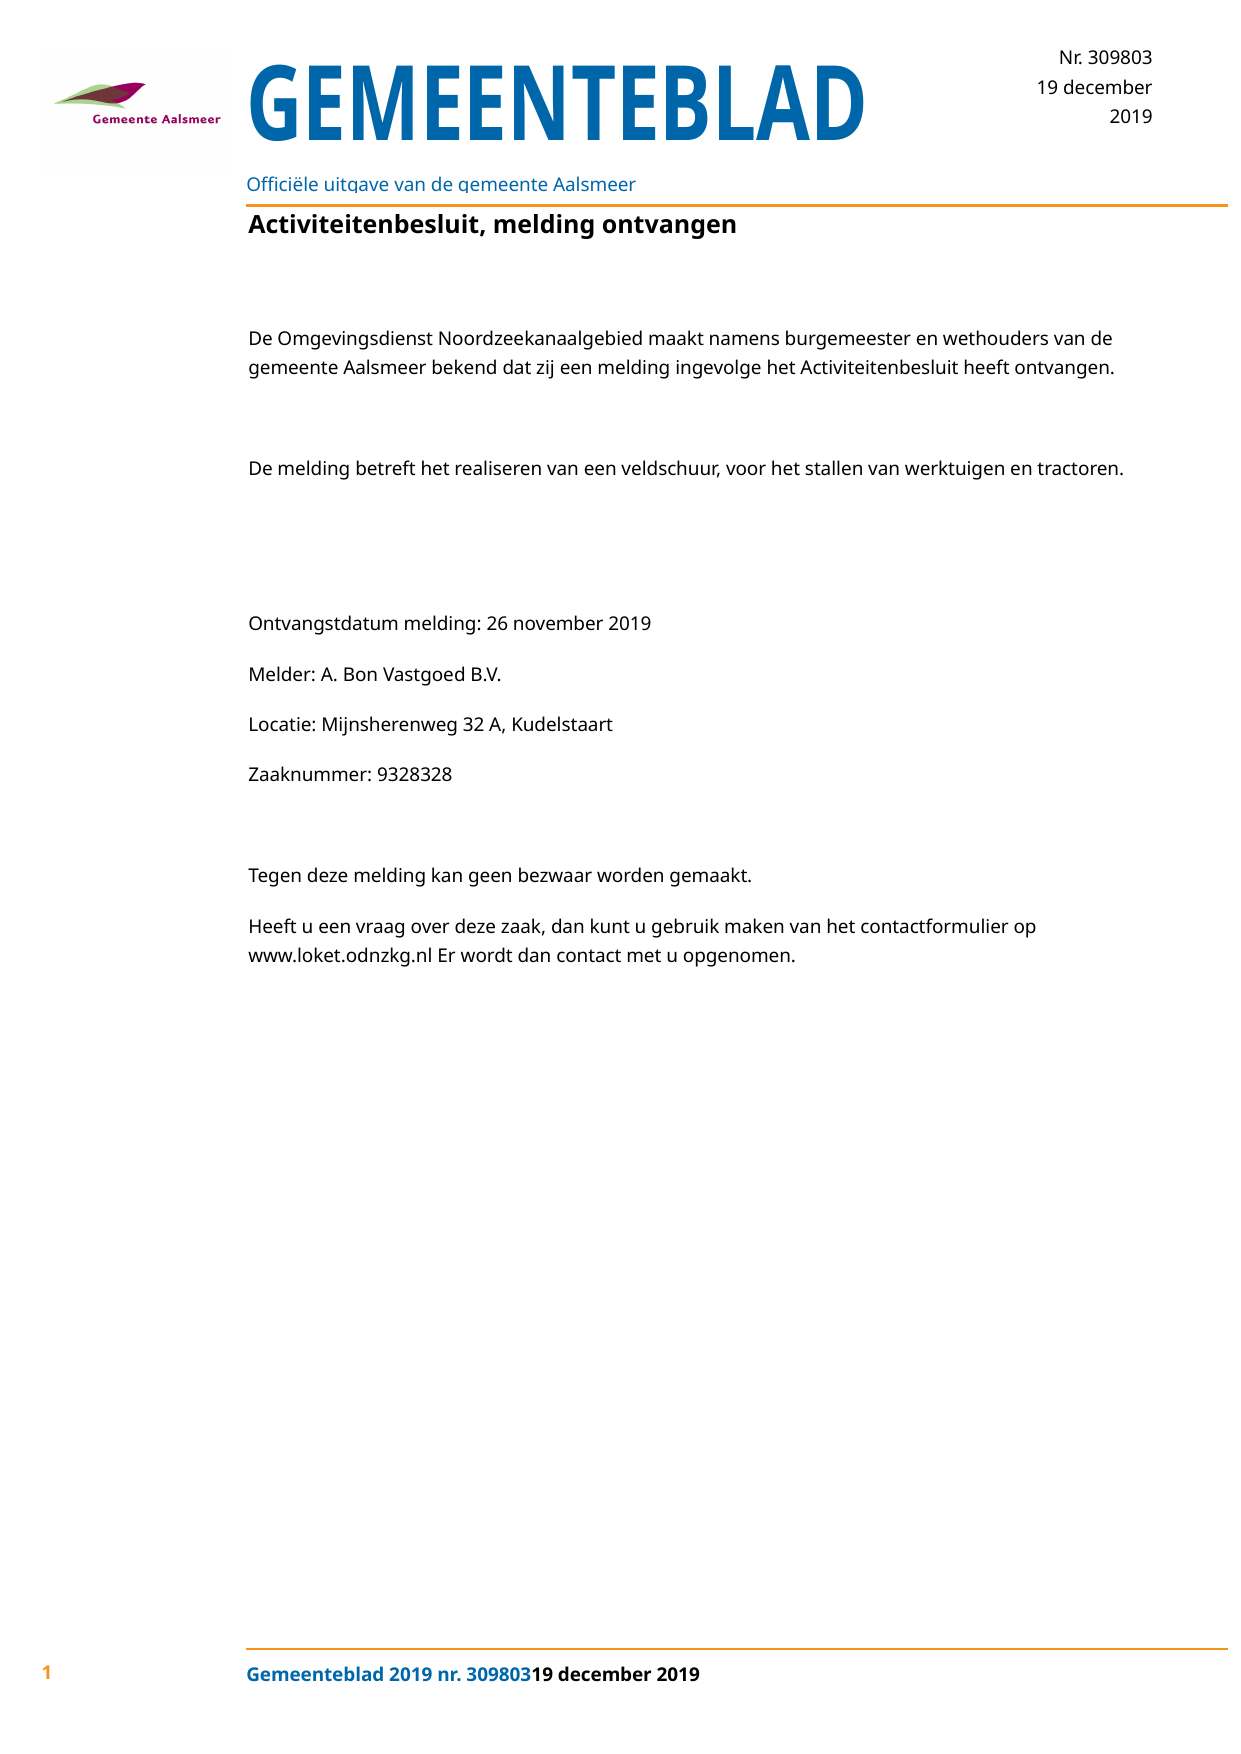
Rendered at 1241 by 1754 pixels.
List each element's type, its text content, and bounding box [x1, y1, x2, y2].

text Melder: A. Bon Vastgoed B.V. [248, 661, 1152, 686]
text Heeft u een vraag over deze zaak, dan kunt u gebruik maken van het contactformulier op www.loket.odnzkg.nl Er wordt dan contact met u opgenomen. [248, 913, 1152, 968]
text De melding betreft het realiseren van een veldschuur, voor het stallen van werktuigen en tractoren. [248, 455, 1152, 481]
text Tegen deze melding kan geen bezwaar worden gemaakt. [248, 862, 1152, 888]
text Activiteitenbesluit, melding ontvangen [248, 207, 1152, 241]
text Locatie: Mijnsherenweg 32 A, Kudelstaart [248, 711, 1152, 737]
text De Omgevingsdienst Noordzeekanaalgebied maakt namens burgemeester en wethouders van de gemeente Aalsmeer bekend dat zij een melding ingevolge het Activiteitenbesluit heeft ontvangen. [248, 325, 1152, 380]
text Ontvangstdatum melding: 26 november 2019 [248, 610, 1152, 636]
picture [41, 47, 231, 172]
text Zaaknummer: 9328328 [248, 762, 1152, 787]
